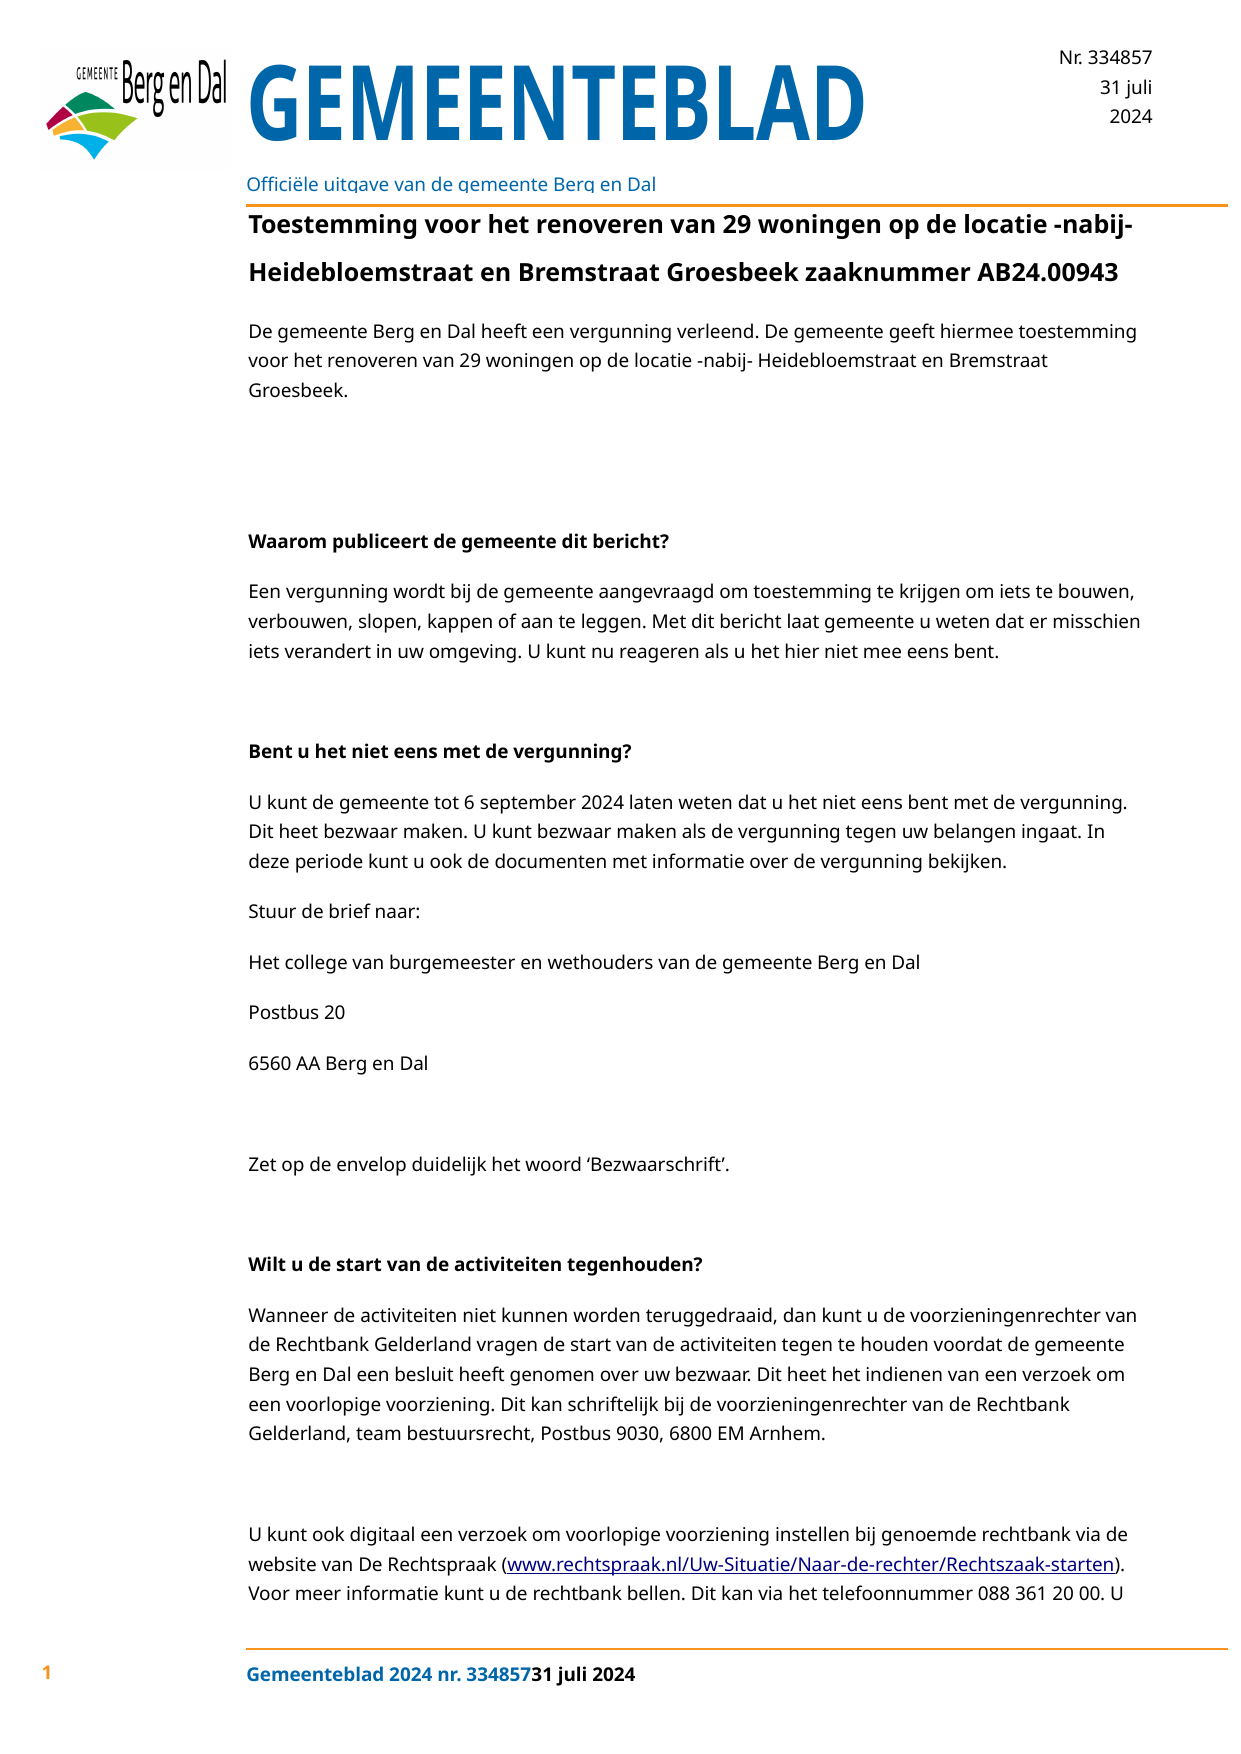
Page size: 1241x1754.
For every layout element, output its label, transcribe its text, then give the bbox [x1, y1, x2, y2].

text Stuur de brief naar: [248, 899, 1152, 924]
text U kunt ook digitaal een verzoek om voorlopige voorziening instellen bij genoemde rechtbank via de website van De Rechtspraak (www.rechtspraak.nl/Uw-Situatie/Naar-de-rechter/Rechtszaak-starten). Voor meer informatie kunt u de rechtbank bellen. Dit kan via het telefoonnummer 088 361 20 00. U [248, 1521, 1152, 1606]
picture [41, 47, 231, 172]
text 6560 AA Berg en Dal [248, 1050, 1152, 1076]
text Waarom publiceert de gemeente dit bericht? [248, 528, 1152, 554]
text Zet op de envelop duidelijk het woord ‘Bezwaarschrift’. [248, 1151, 1152, 1177]
text Wilt u de start van de activiteiten tegenhouden? [248, 1252, 1152, 1277]
text U kunt de gemeente tot 6 september 2024 laten weten dat u het niet eens bent met de vergunning. Dit heet bezwaar maken. U kunt bezwaar maken als de vergunning tegen uw belangen ingaat. In deze periode kunt u ook de documenten met informatie over de vergunning bekijken. [248, 789, 1152, 874]
text Wanneer de activiteiten niet kunnen worden teruggedraaid, dan kunt u de voorzieningenrechter van de Rechtbank Gelderland vragen de start van de activiteiten tegen te houden voordat de gemeente Berg en Dal een besluit heeft genomen over uw bezwaar. Dit heet het indienen van een verzoek om een voorlopige voorziening. Dit kan schriftelijk bij de voorzieningenrechter van de Rechtbank Gelderland, team bestuursrecht, Postbus 9030, 6800 EM Arnhem. [248, 1302, 1152, 1446]
text Toestemming voor het renoveren van 29 woningen op de locatie -nabij- Heidebloemstraat en Bremstraat Groesbeek zaaknummer AB24.00943 [248, 207, 1152, 288]
text Bent u het niet eens met de vergunning? [248, 739, 1152, 764]
text Postbus 20 [248, 999, 1152, 1025]
text De gemeente Berg en Dal heeft een vergunning verleend. De gemeente geeft hiermee toestemming voor het renoveren van 29 woningen op de locatie -nabij- Heidebloemstraat en Bremstraat Groesbeek. [248, 318, 1152, 403]
text Het college van burgemeester en wethouders van de gemeente Berg en Dal [248, 949, 1152, 975]
text Een vergunning wordt bij de gemeente aangevraagd om toestemming te krijgen om iets te bouwen, verbouwen, slopen, kappen of aan te leggen. Met dit bericht laat gemeente u weten dat er misschien iets verandert in uw omgeving. U kunt nu reageren als u het hier niet mee eens bent. [248, 579, 1152, 664]
